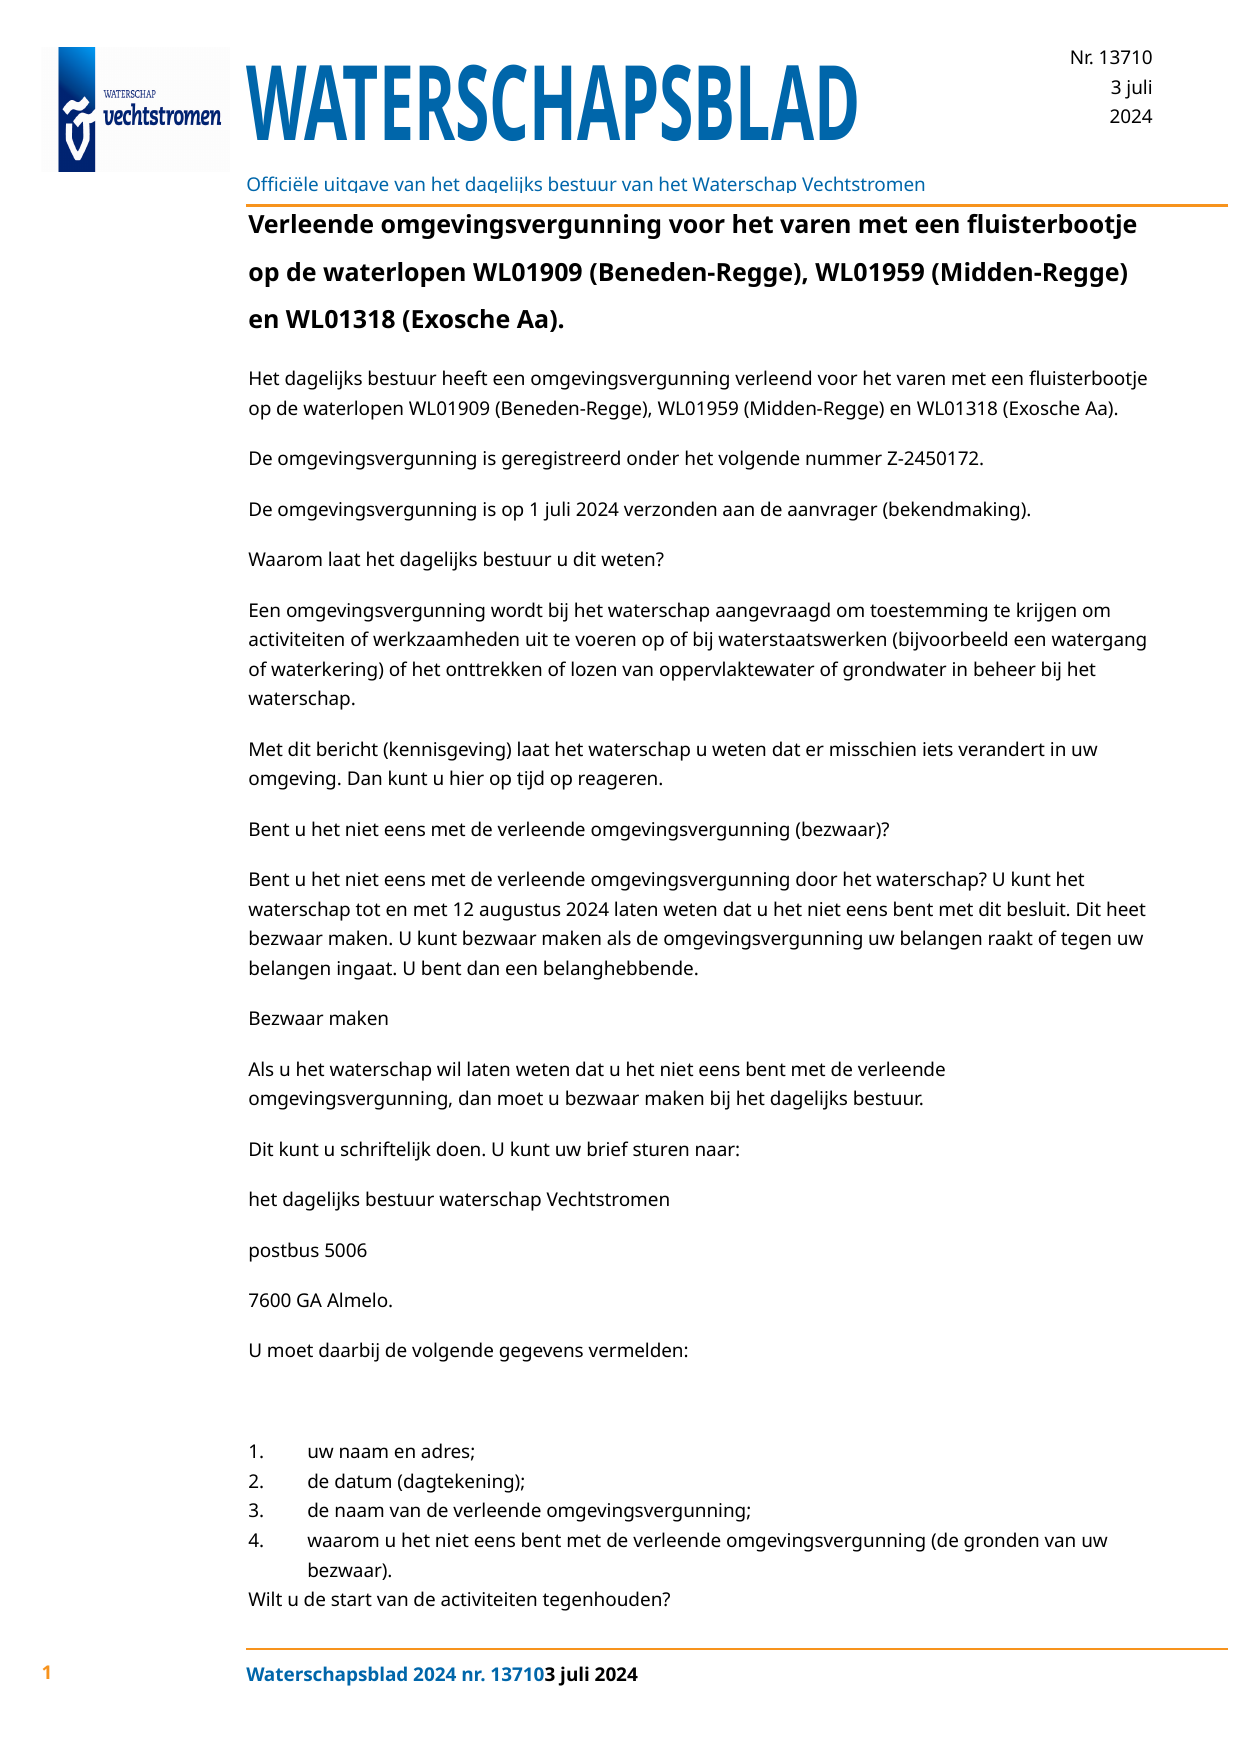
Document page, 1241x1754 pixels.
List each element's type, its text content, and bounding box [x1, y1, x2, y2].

text Dit kunt u schriftelijk doen. U kunt uw brief sturen naar: [248, 1136, 1152, 1162]
text Bezwaar maken [248, 1006, 1152, 1031]
text Het dagelijks bestuur heeft een omgevingsvergunning verleend voor het varen met een fluisterbootje op de waterlopen WL01909 (Beneden-Regge), WL01959 (Midden-Regge) en WL01318 (Exosche Aa). [248, 366, 1152, 421]
text De omgevingsvergunning is geregistreerd onder het volgende nummer Z-2450172. [248, 446, 1152, 471]
list de datum (dagtekening); [248, 1468, 1152, 1494]
text Waarom laat het dagelijks bestuur u dit weten? [248, 546, 1152, 572]
text Bent u het niet eens met de verleende omgevingsvergunning (bezwaar)? [248, 816, 1152, 842]
picture [41, 47, 231, 172]
list uw naam en adres; [248, 1438, 1152, 1464]
text postbus 5006 [248, 1237, 1152, 1262]
text 7600 GA Almelo. [248, 1287, 1152, 1313]
text Met dit bericht (kennisgeving) laat het waterschap u weten dat er misschien iets verandert in uw omgeving. Dan kunt u hier op tijd op reageren. [248, 736, 1152, 791]
text Verleende omgevingsvergunning voor het varen met een fluisterbootje op de waterlopen WL01909 (Beneden-Regge), WL01959 (Midden-Regge) en WL01318 (Exosche Aa). [248, 207, 1152, 336]
text Als u het waterschap wil laten weten dat u het niet eens bent met de verleende omgevingsvergunning, dan moet u bezwaar maken bij het dagelijks bestuur. [248, 1056, 1152, 1111]
list waarom u het niet eens bent met de verleende omgevingsvergunning (de gronden van uw bezwaar). [248, 1527, 1152, 1582]
text U moet daarbij de volgende gegevens vermelden: [248, 1338, 1152, 1363]
text Bent u het niet eens met de verleende omgevingsvergunning door het waterschap? U kunt het waterschap tot en met 12 augustus 2024 laten weten dat u het niet eens bent met dit besluit. Dit heet bezwaar maken. U kunt bezwaar maken als de omgevingsvergunning uw belangen raakt of tegen uw belangen ingaat. U bent dan een belanghebbende. [248, 866, 1152, 981]
list de naam van de verleende omgevingsvergunning; [248, 1498, 1152, 1523]
text Een omgevingsvergunning wordt bij het waterschap aangevraagd om toestemming te krijgen om activiteiten of werkzaamheden uit te voeren op of bij waterstaatswerken (bijvoorbeeld een watergang of waterkering) of het onttrekken of lozen van oppervlaktewater of grondwater in beheer bij het waterschap. [248, 597, 1152, 711]
text Wilt u de start van de activiteiten tegenhouden? [248, 1586, 1152, 1612]
text De omgevingsvergunning is op 1 juli 2024 verzonden aan de aanvrager (bekendmaking). [248, 496, 1152, 522]
text het dagelijks bestuur waterschap Vechtstromen [248, 1186, 1152, 1212]
